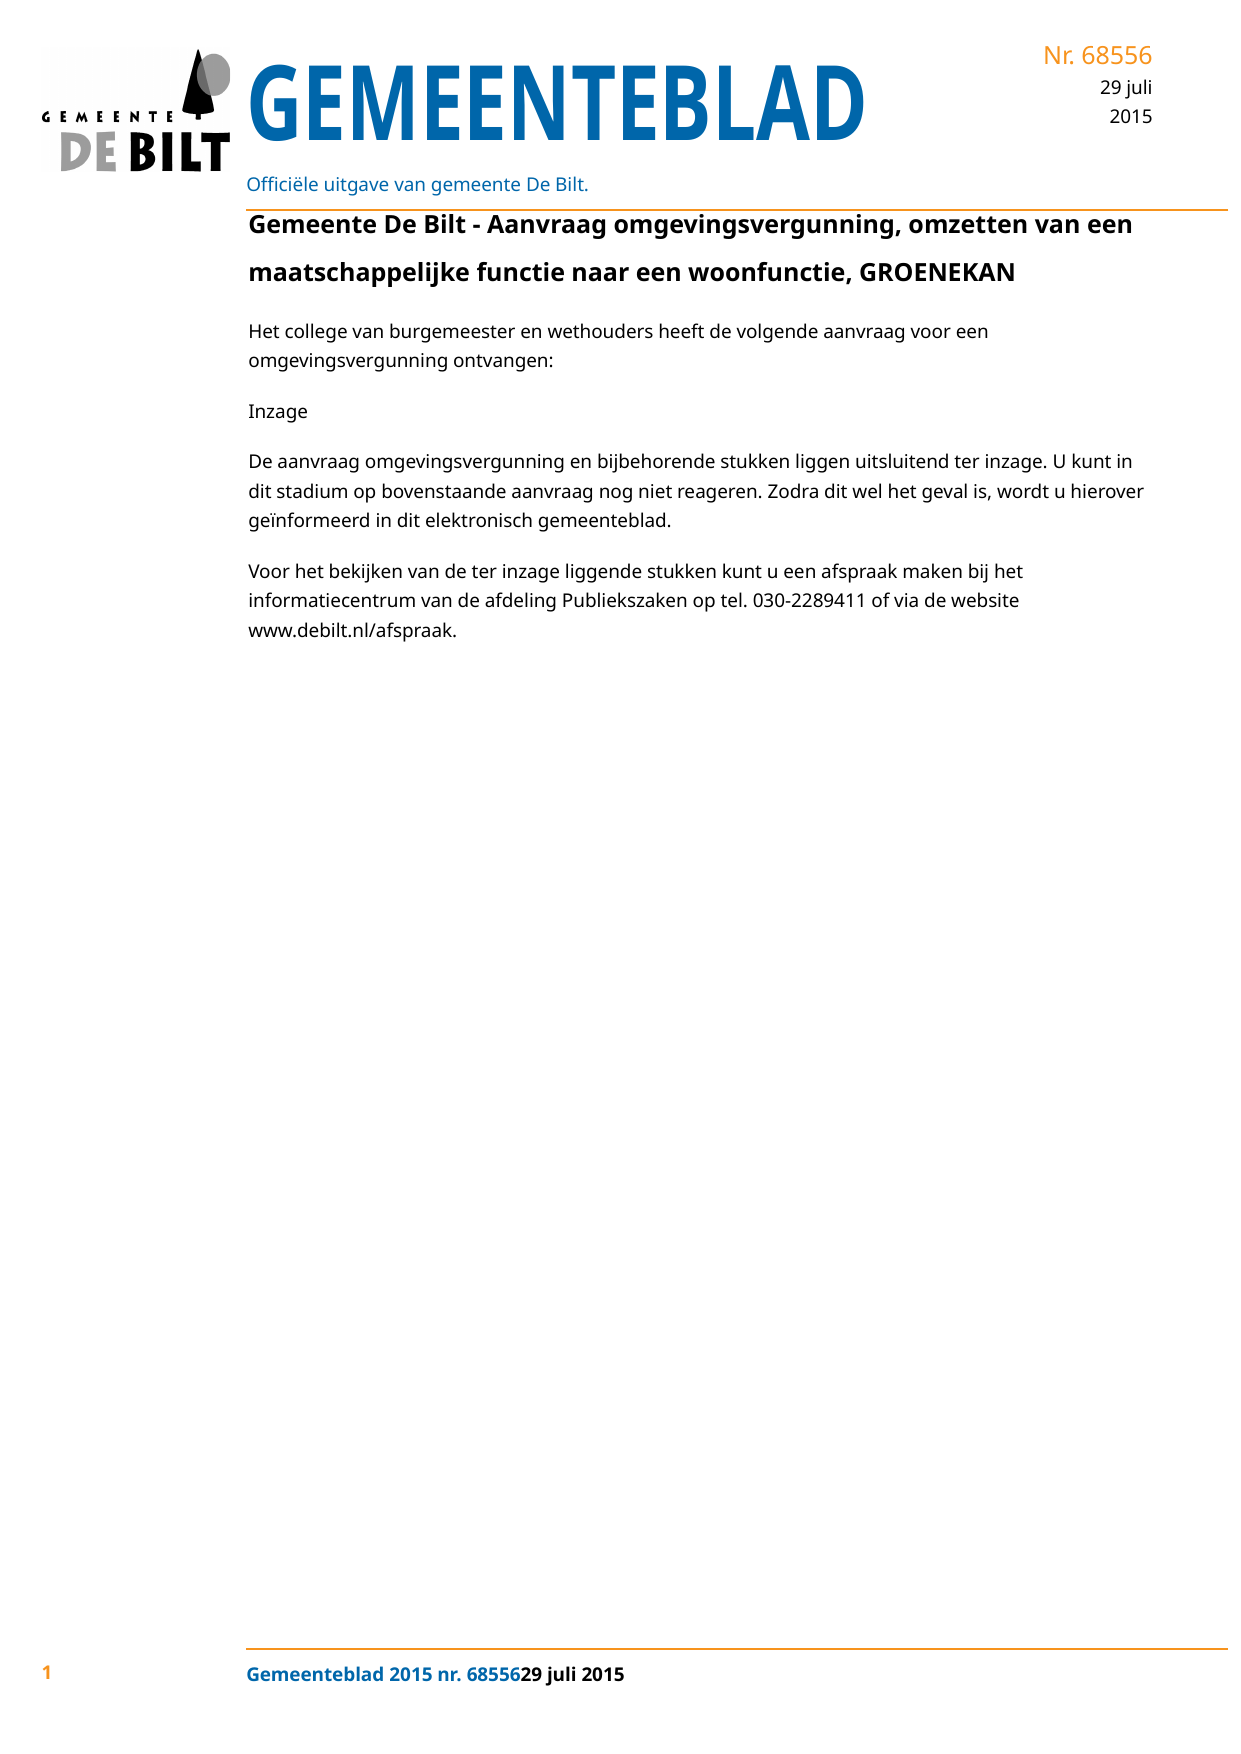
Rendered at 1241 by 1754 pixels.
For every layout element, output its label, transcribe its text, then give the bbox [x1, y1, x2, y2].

picture [41, 47, 231, 172]
text De aanvraag omgevingsvergunning en bijbehorende stukken liggen uitsluitend ter inzage. U kunt in dit stadium op bovenstaande aanvraag nog niet reageren. Zodra dit wel het geval is, wordt u hierover geïnformeerd in dit elektronisch gemeenteblad. [248, 448, 1152, 533]
text Het college van burgemeester en wethouders heeft de volgende aanvraag voor een omgevingsvergunning ontvangen: [248, 318, 1152, 373]
text Inzage [248, 398, 1152, 424]
text Gemeente De Bilt - Aanvraag omgevingsvergunning, omzetten van een maatschappelijke functie naar een woonfunctie, GROENEKAN [248, 211, 1152, 288]
text Voor het bekijken van de ter inzage liggende stukken kunt u een afspraak maken bij het informatiecentrum van de afdeling Publiekszaken op tel. 030-2289411 of via de website www.debilt.nl/afspraak. [248, 558, 1152, 643]
